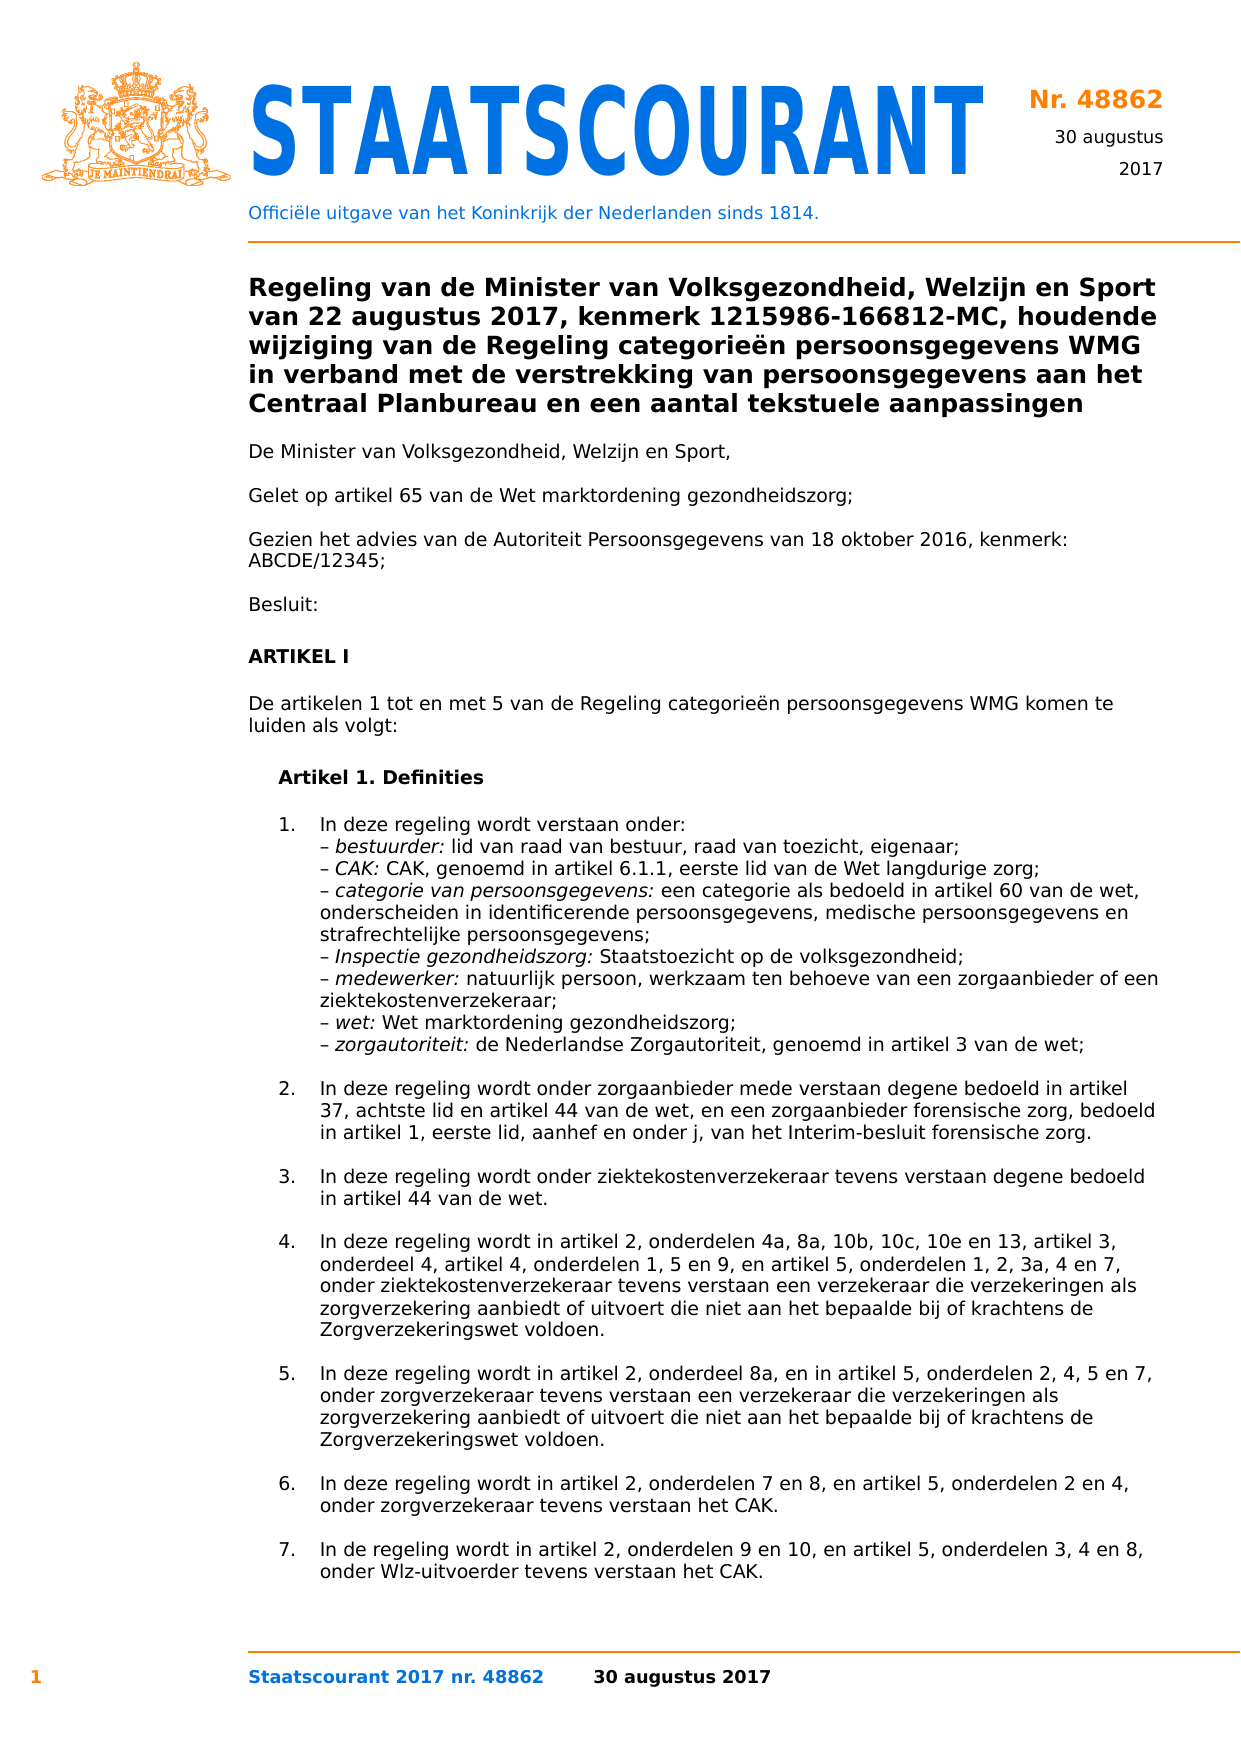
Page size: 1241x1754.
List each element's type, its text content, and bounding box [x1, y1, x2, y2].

text 6. In deze regeling wordt in artikel 2, onderdelen 7 en 8, en artikel 5, onderdelen 2 en 4, onder zorgverzekeraar tevens verstaan het CAK. [278, 1473, 1163, 1517]
text – Inspectie gezondheidszorg: Staatstoezicht op de volksgezondheid; [319, 946, 1163, 968]
text 5. In deze regeling wordt in artikel 2, onderdeel 8a, en in artikel 5, onderdelen 2, 4, 5 en 7, onder zorgverzekeraar tevens verstaan een verzekeraar die verzekeringen als zorgverzekering aanbiedt of uitvoert die niet aan het bepaalde bij of krachtens de Zorgverzekeringswet voldoen. [278, 1363, 1163, 1451]
text 4. In deze regeling wordt in artikel 2, onderdelen 4a, 8a, 10b, 10c, 10e en 13, artikel 3, onderdeel 4, artikel 4, onderdelen 1, 5 en 9, en artikel 5, onderdelen 1, 2, 3a, 4 en 7, onder ziektekostenverzekeraar tevens verstaan een verzekeraar die verzekeringen als zorgverzekering aanbiedt of uitvoert die niet aan het bepaalde bij of krachtens de Zorgverzekeringswet voldoen. [278, 1231, 1163, 1341]
text 3. In deze regeling wordt onder ziektekostenverzekeraar tevens verstaan degene bedoeld in artikel 44 van de wet. [278, 1166, 1163, 1209]
subtitle ARTIKEL I [248, 646, 1163, 668]
text 2. In deze regeling wordt onder zorgaanbieder mede verstaan degene bedoeld in artikel 37, achtste lid en artikel 44 van de wet, en een zorgaanbieder forensische zorg, bedoeld in artikel 1, eerste lid, aanhef en onder j, van het Interim-besluit forensische zorg. [278, 1078, 1163, 1144]
text De artikelen 1 tot en met 5 van de Regeling categorieën persoonsgegevens WMG komen te luiden als volgt: [248, 693, 1163, 737]
subtitle Artikel 1. Definities [278, 767, 1163, 789]
text – zorgautoriteit: de Nederlandse Zorgautoriteit, genoemd in artikel 3 van de wet; [319, 1034, 1163, 1056]
text 1. In deze regeling wordt verstaan onder: [278, 814, 1163, 836]
text Besluit: [248, 594, 1163, 616]
text – wet: Wet marktordening gezondheidszorg; [319, 1012, 1163, 1034]
subtitle Regeling van de Minister van Volksgezondheid, Welzijn en Sport van 22 augustus 2017, kenmerk 1215986-166812-MC, houdende wijziging van de Regeling categorieën persoonsgegevens WMG in verband met de verstrekking van persoonsgegevens aan het Centraal Planbureau en een aantal tekstuele aanpassingen [248, 273, 1163, 419]
table_header STAATSCOURANT [248, 62, 998, 203]
table_header Nr. 48862 [998, 62, 1240, 121]
table_header [25, 62, 248, 241]
table_cell 30 augustus [998, 121, 1240, 153]
picture [41, 62, 231, 186]
text – bestuurder: lid van raad van bestuur, raad van toezicht, eigenaar; [319, 836, 1163, 858]
text De Minister van Volksgezondheid, Welzijn en Sport, [248, 441, 1163, 463]
text – CAK: CAK, genoemd in artikel 6.1.1, eerste lid van de Wet langdurige zorg; [319, 858, 1163, 880]
text – categorie van persoonsgegevens: een categorie als bedoeld in artikel 60 van de wet, onderscheiden in identificerende persoonsgegevens, medische persoonsgegevens en strafrechtelijke persoonsgegevens; [319, 880, 1163, 946]
table_cell 2017 [998, 153, 1240, 203]
text 7. In de regeling wordt in artikel 2, onderdelen 9 en 10, en artikel 5, onderdelen 3, 4 en 8, onder Wlz-uitvoerder tevens verstaan het CAK. [278, 1539, 1163, 1583]
text Gelet op artikel 65 van de Wet marktordening gezondheidszorg; [248, 484, 1163, 507]
table_cell Officiële uitgave van het Koninkrijk der Nederlanden sinds 1814. [248, 203, 1240, 241]
text Gezien het advies van de Autoriteit Persoonsgegevens van 18 oktober 2016, kenmerk: ABCDE/12345; [248, 528, 1163, 572]
text – medewerker: natuurlijk persoon, werkzaam ten behoeve van een zorgaanbieder of een ziektekostenverzekeraar; [319, 968, 1163, 1012]
